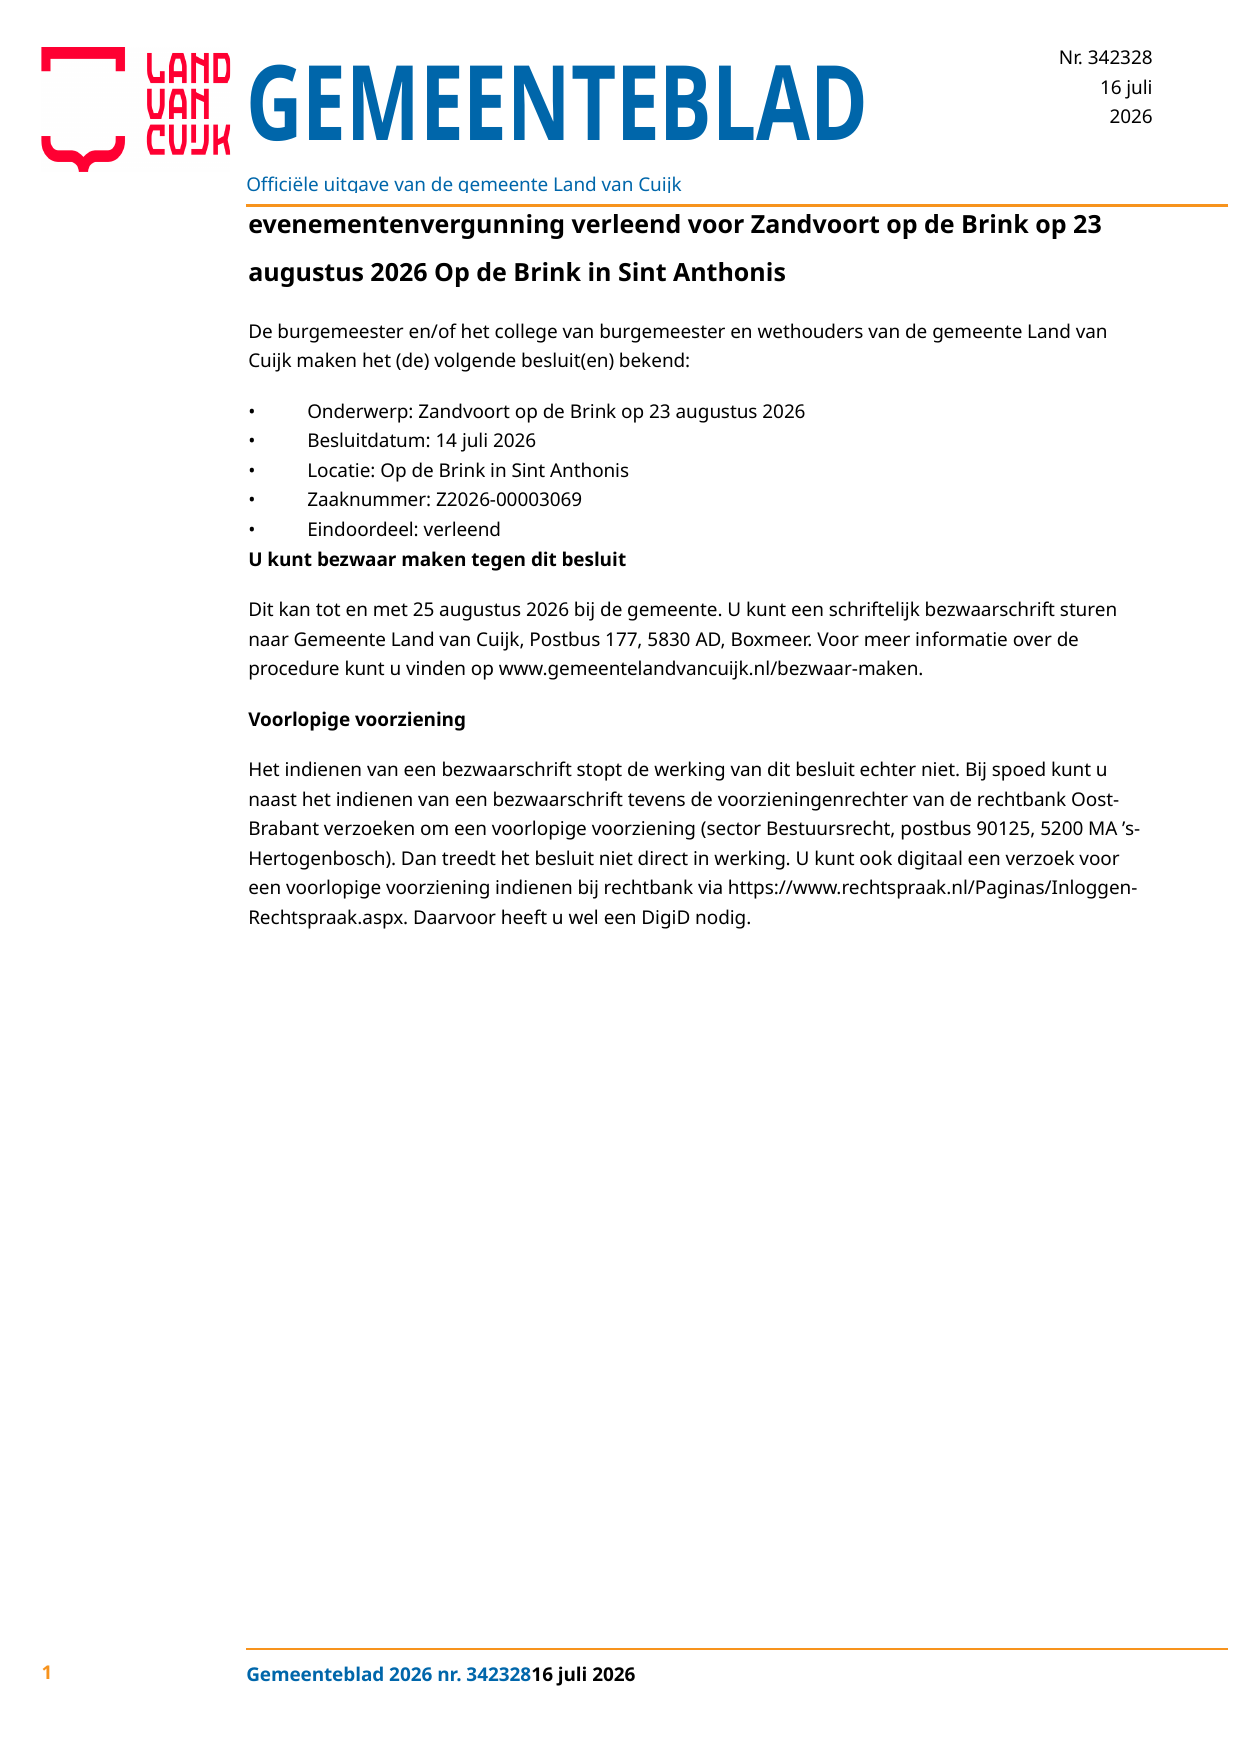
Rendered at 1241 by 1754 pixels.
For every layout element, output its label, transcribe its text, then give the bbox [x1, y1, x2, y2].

text evenementenvergunning verleend voor Zandvoort op de Brink op 23 augustus 2026 Op de Brink in Sint Anthonis [248, 207, 1152, 288]
text Dit kan tot en met 25 augustus 2026 bij de gemeente. U kunt een schriftelijk bezwaarschrift sturen naar Gemeente Land van Cuijk, Postbus 177, 5830 AD, Boxmeer. Voor meer informatie over de procedure kunt u vinden op www.gemeentelandvancuijk.nl/bezwaar-maken. [248, 596, 1152, 681]
text De burgemeester en/of het college van burgemeester en wethouders van de gemeente Land van Cuijk maken het (de) volgende besluit(en) bekend: [248, 318, 1152, 373]
list Locatie: Op de Brink in Sint Anthonis [248, 457, 1152, 483]
text Voorlopige voorziening [248, 706, 1152, 732]
text U kunt bezwaar maken tegen dit besluit [248, 546, 1152, 572]
list Eindoordeel: verleend [248, 516, 1152, 542]
list Besluitdatum: 14 juli 2026 [248, 427, 1152, 453]
text Het indienen van een bezwaarschrift stopt de werking van dit besluit echter niet. Bij spoed kunt u naast het indienen van een bezwaarschrift tevens de voorzieningenrechter van de rechtbank Oost-Brabant verzoeken om een voorlopige voorziening (sector Bestuursrecht, postbus 90125, 5200 MA ’s-Hertogenbosch). Dan treedt het besluit niet direct in werking. U kunt ook digitaal een verzoek voor een voorlopige voorziening indienen bij rechtbank via https://www.rechtspraak.nl/Paginas/Inloggen-Rechtspraak.aspx. Daarvoor heeft u wel een DigiD nodig. [248, 756, 1152, 930]
list Zaaknummer: Z2026-00003069 [248, 487, 1152, 512]
list Onderwerp: Zandvoort op de Brink op 23 augustus 2026 [248, 398, 1152, 424]
picture [41, 47, 231, 172]
